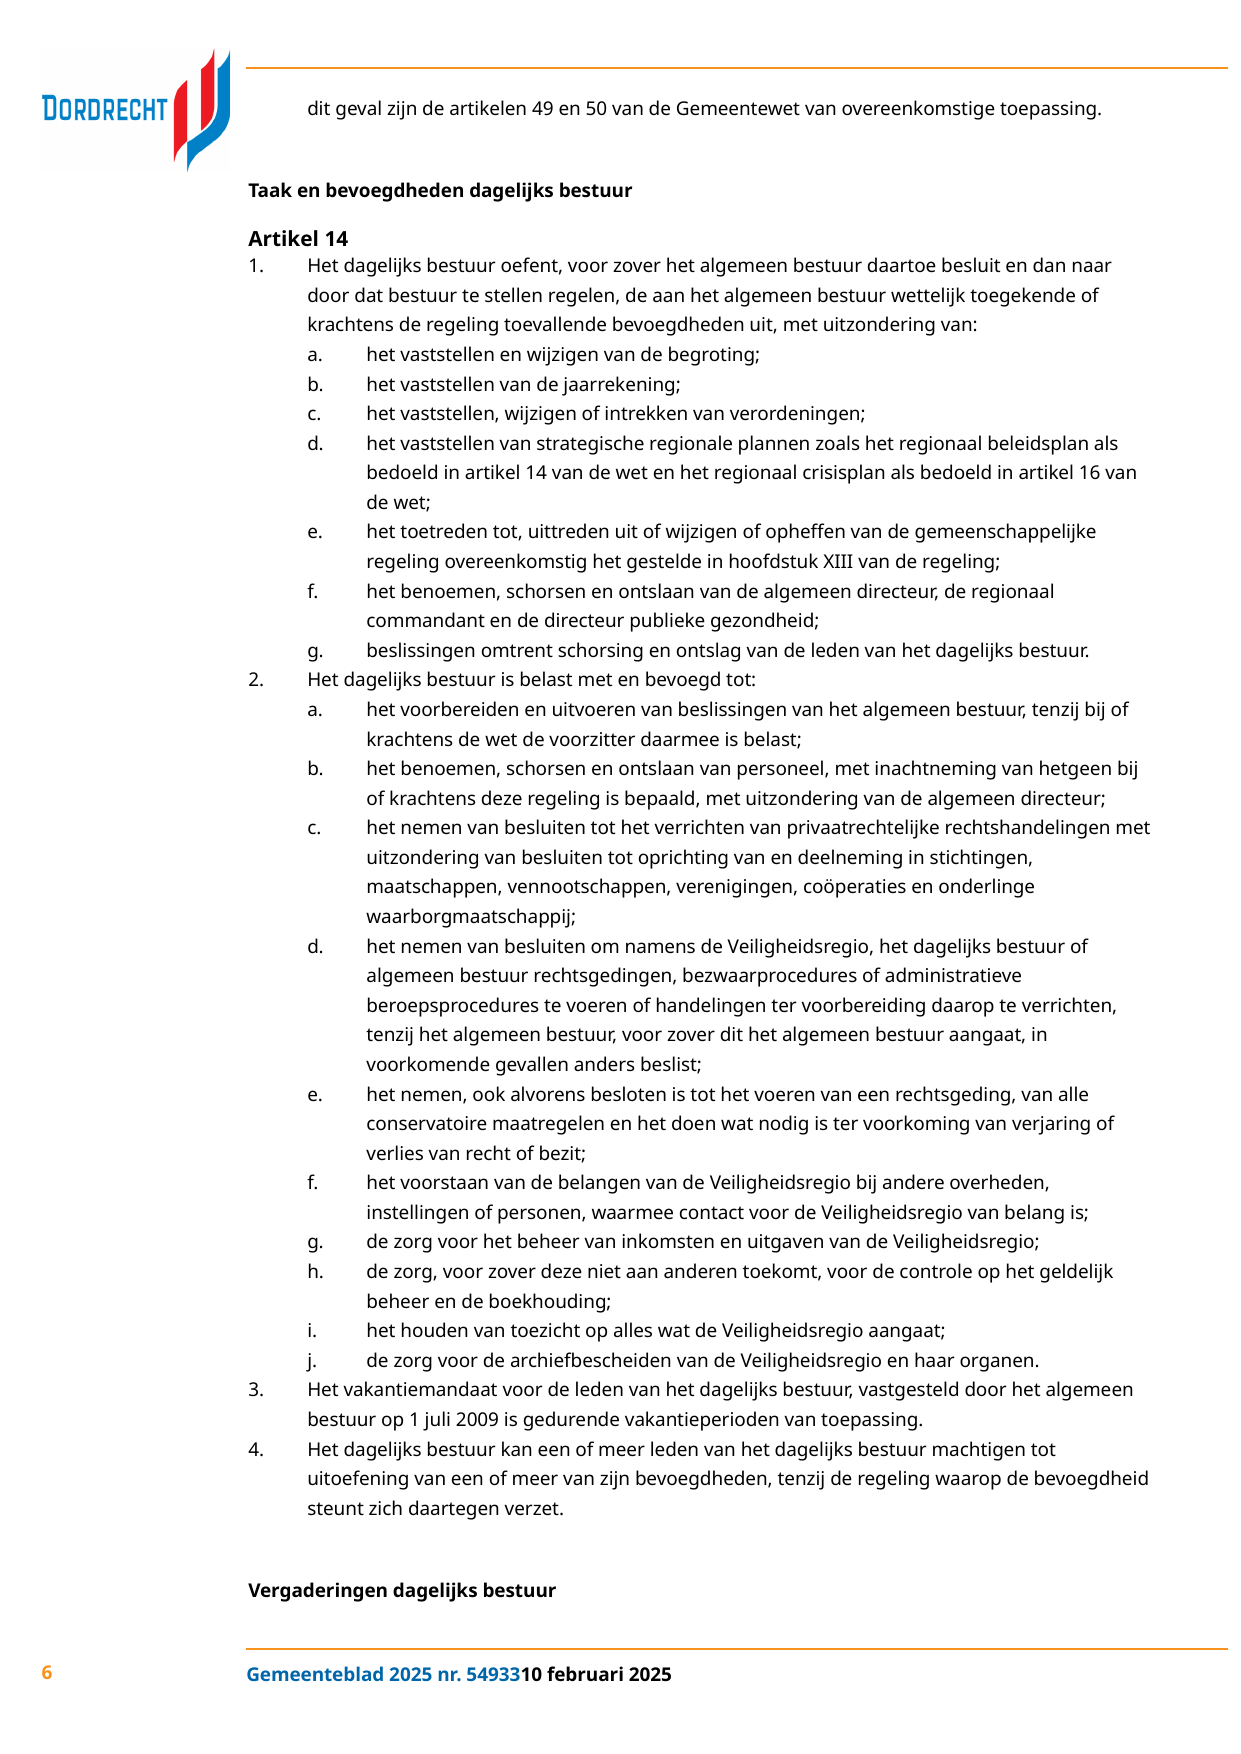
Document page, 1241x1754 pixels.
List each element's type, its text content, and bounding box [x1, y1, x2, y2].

list Het dagelijks bestuur oefent, voor zover het algemeen bestuur daartoe besluit en dan naar door dat bestuur te stellen regelen, de aan het algemeen bestuur wettelijk toegekende of krachtens de regeling toevallende bevoegdheden uit, met uitzondering van: [248, 252, 1152, 337]
text Artikel 14 [248, 224, 1152, 252]
list het benoemen, schorsen en ontslaan van de algemeen directeur, de regionaal commandant en de directeur publieke gezondheid; [307, 578, 1152, 633]
list het vaststellen, wijzigen of intrekken van verordeningen; [307, 400, 1152, 426]
list de zorg, voor zover deze niet aan anderen toekomt, voor de controle op het geldelijk beheer en de boekhouding; [307, 1258, 1152, 1314]
list het nemen van besluiten tot het verrichten van privaatrechtelijke rechtshandelingen met uitzondering van besluiten tot oprichting van en deelneming in stichtingen, maatschappen, vennootschappen, verenigingen, coöperaties en onderlinge waarborgmaatschappij; [307, 814, 1152, 929]
list Het dagelijks bestuur is belast met en bevoegd tot: [248, 667, 1152, 692]
list Het vakantiemandaat voor de leden van het dagelijks bestuur, vastgesteld door het algemeen bestuur op 1 juli 2009 is gedurende vakantieperioden van toepassing. [248, 1377, 1152, 1432]
list de zorg voor de archiefbescheiden van de Veiligheidsregio en haar organen. [307, 1347, 1152, 1373]
list het vaststellen van strategische regionale plannen zoals het regionaal beleidsplan als bedoeld in artikel 14 van de wet en het regionaal crisisplan als bedoeld in artikel 16 van de wet; [307, 430, 1152, 515]
list beslissingen omtrent schorsing en ontslag van de leden van het dagelijks bestuur. [307, 637, 1152, 663]
list het houden van toezicht op alles wat de Veiligheidsregio aangaat; [307, 1317, 1152, 1343]
list de zorg voor het beheer van inkomsten en uitgaven van de Veiligheidsregio; [307, 1229, 1152, 1254]
list het nemen, ook alvorens besloten is tot het voeren van een rechtsgeding, van alle conservatoire maatregelen en het doen wat nodig is ter voorkoming van verjaring of verlies van recht of bezit; [307, 1081, 1152, 1166]
list dit geval zijn de artikelen 49 en 50 van de Gemeentewet van overeenkomstige toepassing. [248, 95, 1152, 121]
list het nemen van besluiten om namens de Veiligheidsregio, het dagelijks bestuur of algemeen bestuur rechtsgedingen, bezwaarprocedures of administratieve beroepsprocedures te voeren of handelingen ter voorbereiding daarop te verrichten, tenzij het algemeen bestuur, voor zover dit het algemeen bestuur aangaat, in voorkomende gevallen anders beslist; [307, 933, 1152, 1077]
text Vergaderingen dagelijks bestuur [248, 1575, 1152, 1603]
list het vaststellen en wijzigen van de begroting; [307, 341, 1152, 367]
list het voorstaan van de belangen van de Veiligheidsregio bij andere overheden, instellingen of personen, waarmee contact voor de Veiligheidsregio van belang is; [307, 1169, 1152, 1225]
text Taak en bevoegdheden dagelijks bestuur [248, 175, 1152, 203]
picture [41, 47, 231, 172]
list het benoemen, schorsen en ontslaan van personeel, met inachtneming van hetgeen bij of krachtens deze regeling is bepaald, met uitzondering van de algemeen directeur; [307, 755, 1152, 811]
list het voorbereiden en uitvoeren van beslissingen van het algemeen bestuur, tenzij bij of krachtens de wet de voorzitter daarmee is belast; [307, 696, 1152, 752]
list het toetreden tot, uittreden uit of wijzigen of opheffen van de gemeenschappelijke regeling overeenkomstig het gestelde in hoofdstuk XIII van de regeling; [307, 519, 1152, 574]
list het vaststellen van de jaarrekening; [307, 371, 1152, 397]
list Het dagelijks bestuur kan een of meer leden van het dagelijks bestuur machtigen tot uitoefening van een of meer van zijn bevoegdheden, tenzij de regeling waarop de bevoegdheid steunt zich daartegen verzet. [248, 1436, 1152, 1521]
